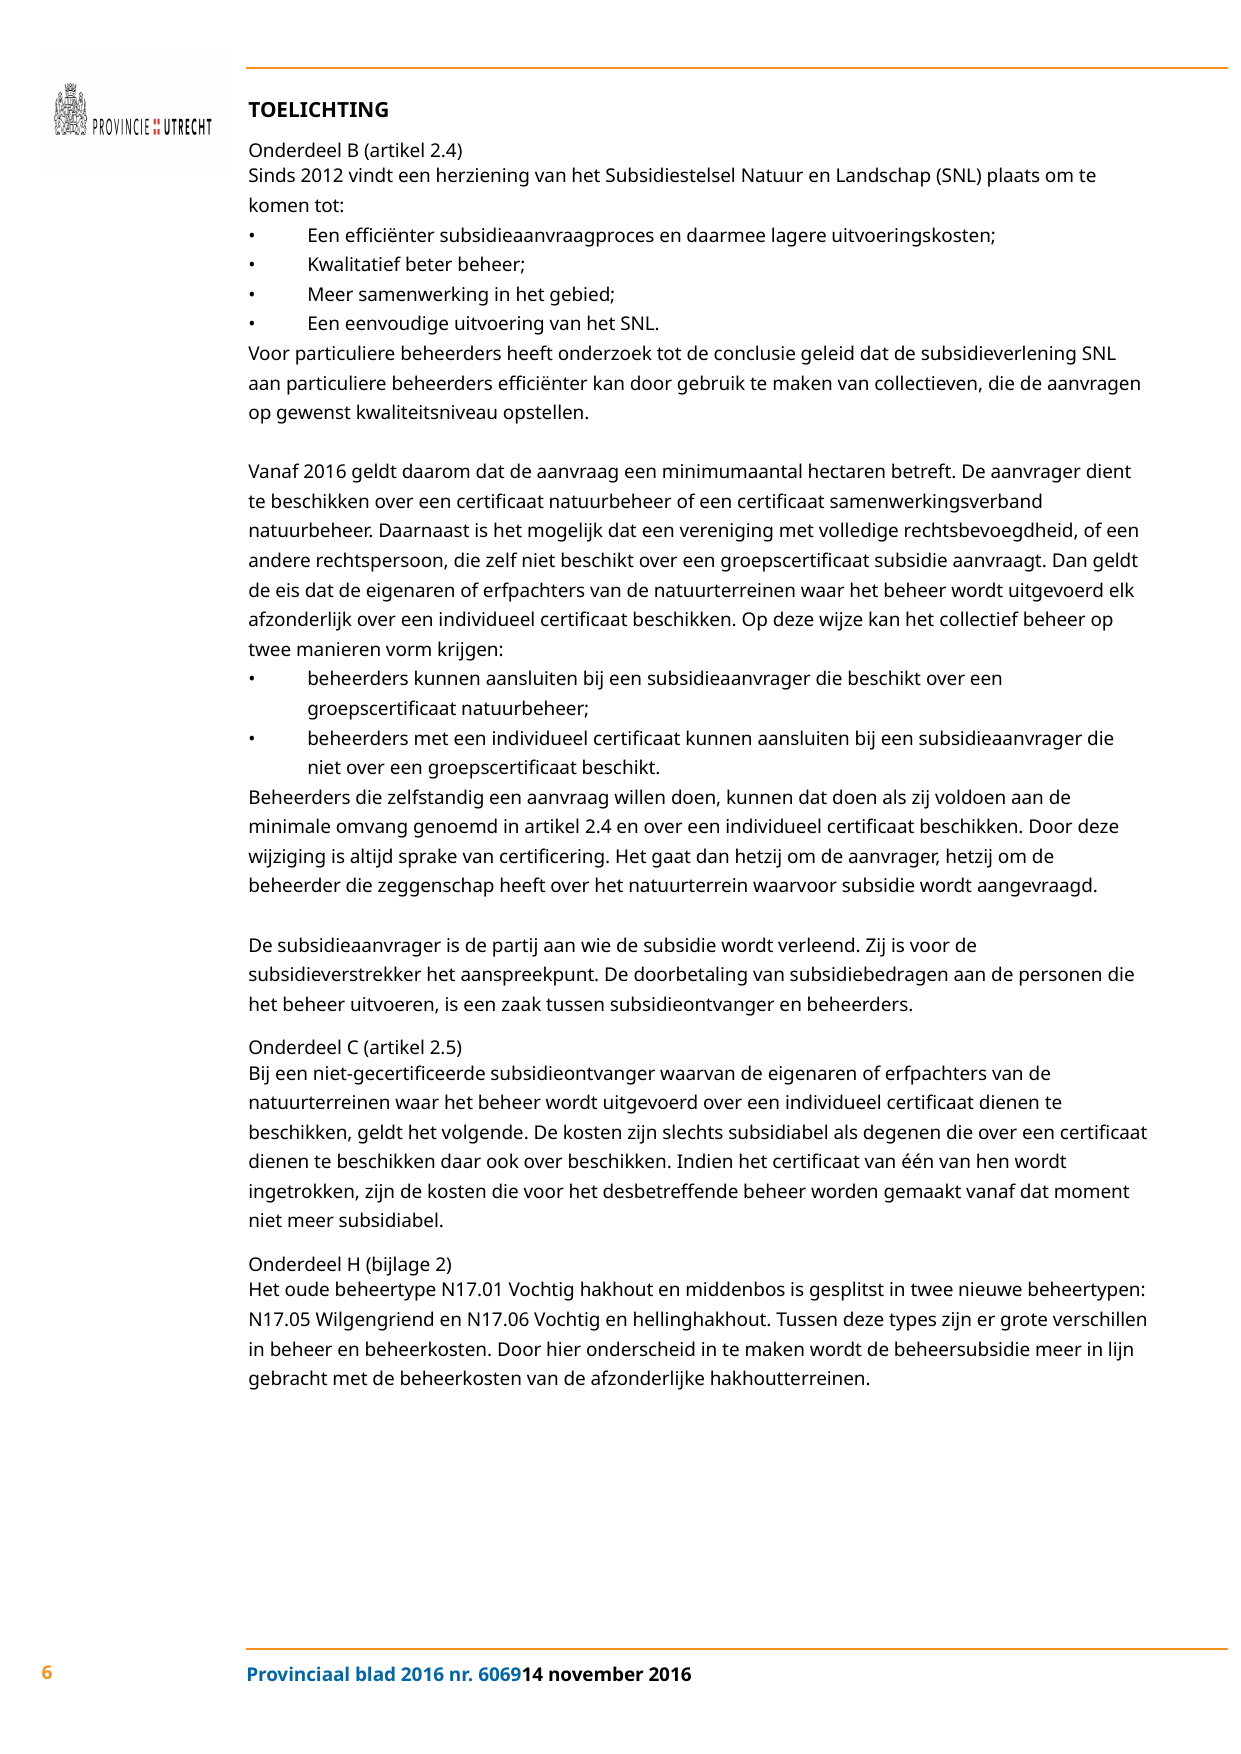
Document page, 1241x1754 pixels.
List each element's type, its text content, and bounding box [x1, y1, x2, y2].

text Beheerders die zelfstandig een aanvraag willen doen, kunnen dat doen als zij voldoen aan de minimale omvang genoemd in artikel 2.4 en over een individueel certificaat beschikken. Door deze wijziging is altijd sprake van certificering. Het gaat dan hetzij om de aanvrager, hetzij om de beheerder die zeggenschap heeft over het natuurterrein waarvoor subsidie wordt aangevraagd. [248, 784, 1152, 898]
text Voor particuliere beheerders heeft onderzoek tot de conclusie geleid dat de subsidieverlening SNL aan particuliere beheerders efficiënter kan door gebruik te maken van collectieven, die de aanvragen op gewenst kwaliteitsniveau opstellen. [248, 340, 1152, 425]
list Een eenvoudige uitvoering van het SNL. [248, 311, 1152, 336]
picture [41, 47, 231, 172]
text De subsidieaanvrager is de partij aan wie de subsidie wordt verleend. Zij is voor de subsidieverstrekker het aanspreekpunt. De doorbetaling van subsidiebedragen aan de personen die het beheer uitvoeren, is een zaak tussen subsidieontvanger en beheerders. [248, 932, 1152, 1017]
text Vanaf 2016 geldt daarom dat de aanvraag een minimumaantal hectaren betreft. De aanvrager dient te beschikken over een certificaat natuurbeheer of een certificaat samenwerkingsverband natuurbeheer. Daarnaast is het mogelijk dat een vereniging met volledige rechtsbevoegdheid, of een andere rechtspersoon, die zelf niet beschikt over een groepscertificaat subsidie aanvraagt. Dan geldt de eis dat de eigenaren of erfpachters van de natuurterreinen waar het beheer wordt uitgevoerd elk afzonderlijk over een individueel certificaat beschikken. Op deze wijze kan het collectief beheer op twee manieren vorm krijgen: [248, 458, 1152, 662]
text TOELICHTING [248, 95, 1152, 123]
list beheerders met een individueel certificaat kunnen aansluiten bij een subsidieaanvrager die niet over een groepscertificaat beschikt. [248, 725, 1152, 780]
list Kwalitatief beter beheer; [248, 251, 1152, 277]
list Meer samenwerking in het gebied; [248, 281, 1152, 307]
text Onderdeel H (bijlage 2) [248, 1251, 1152, 1277]
list Een efficiënter subsidieaanvraagproces en daarmee lagere uitvoeringskosten; [248, 222, 1152, 247]
text Het oude beheertype N17.01 Vochtig hakhout en middenbos is gesplitst in twee nieuwe beheertypen: N17.05 Wilgengriend en N17.06 Vochtig en hellinghakhout. Tussen deze types zijn er grote verschillen in beheer en beheerkosten. Door hier onderscheid in te maken wordt de beheersubsidie meer in lijn gebracht met de beheerkosten van de afzonderlijke hakhoutterreinen. [248, 1277, 1152, 1391]
text Onderdeel B (artikel 2.4) [248, 137, 1152, 163]
text Onderdeel C (artikel 2.5) [248, 1034, 1152, 1060]
text Bij een niet-gecertificeerde subsidieontvanger waarvan de eigenaren of erfpachters van de natuurterreinen waar het beheer wordt uitgevoerd over een individueel certificaat dienen te beschikken, geldt het volgende. De kosten zijn slechts subsidiabel als degenen die over een certificaat dienen te beschikken daar ook over beschikken. Indien het certificaat van één van hen wordt ingetrokken, zijn de kosten die voor het desbetreffende beheer worden gemaakt vanaf dat moment niet meer subsidiabel. [248, 1060, 1152, 1233]
text Sinds 2012 vindt een herziening van het Subsidiestelsel Natuur en Landschap (SNL) plaats om te komen tot: [248, 163, 1152, 218]
list beheerders kunnen aansluiten bij een subsidieaanvrager die beschikt over een groepscertificaat natuurbeheer; [248, 666, 1152, 721]
